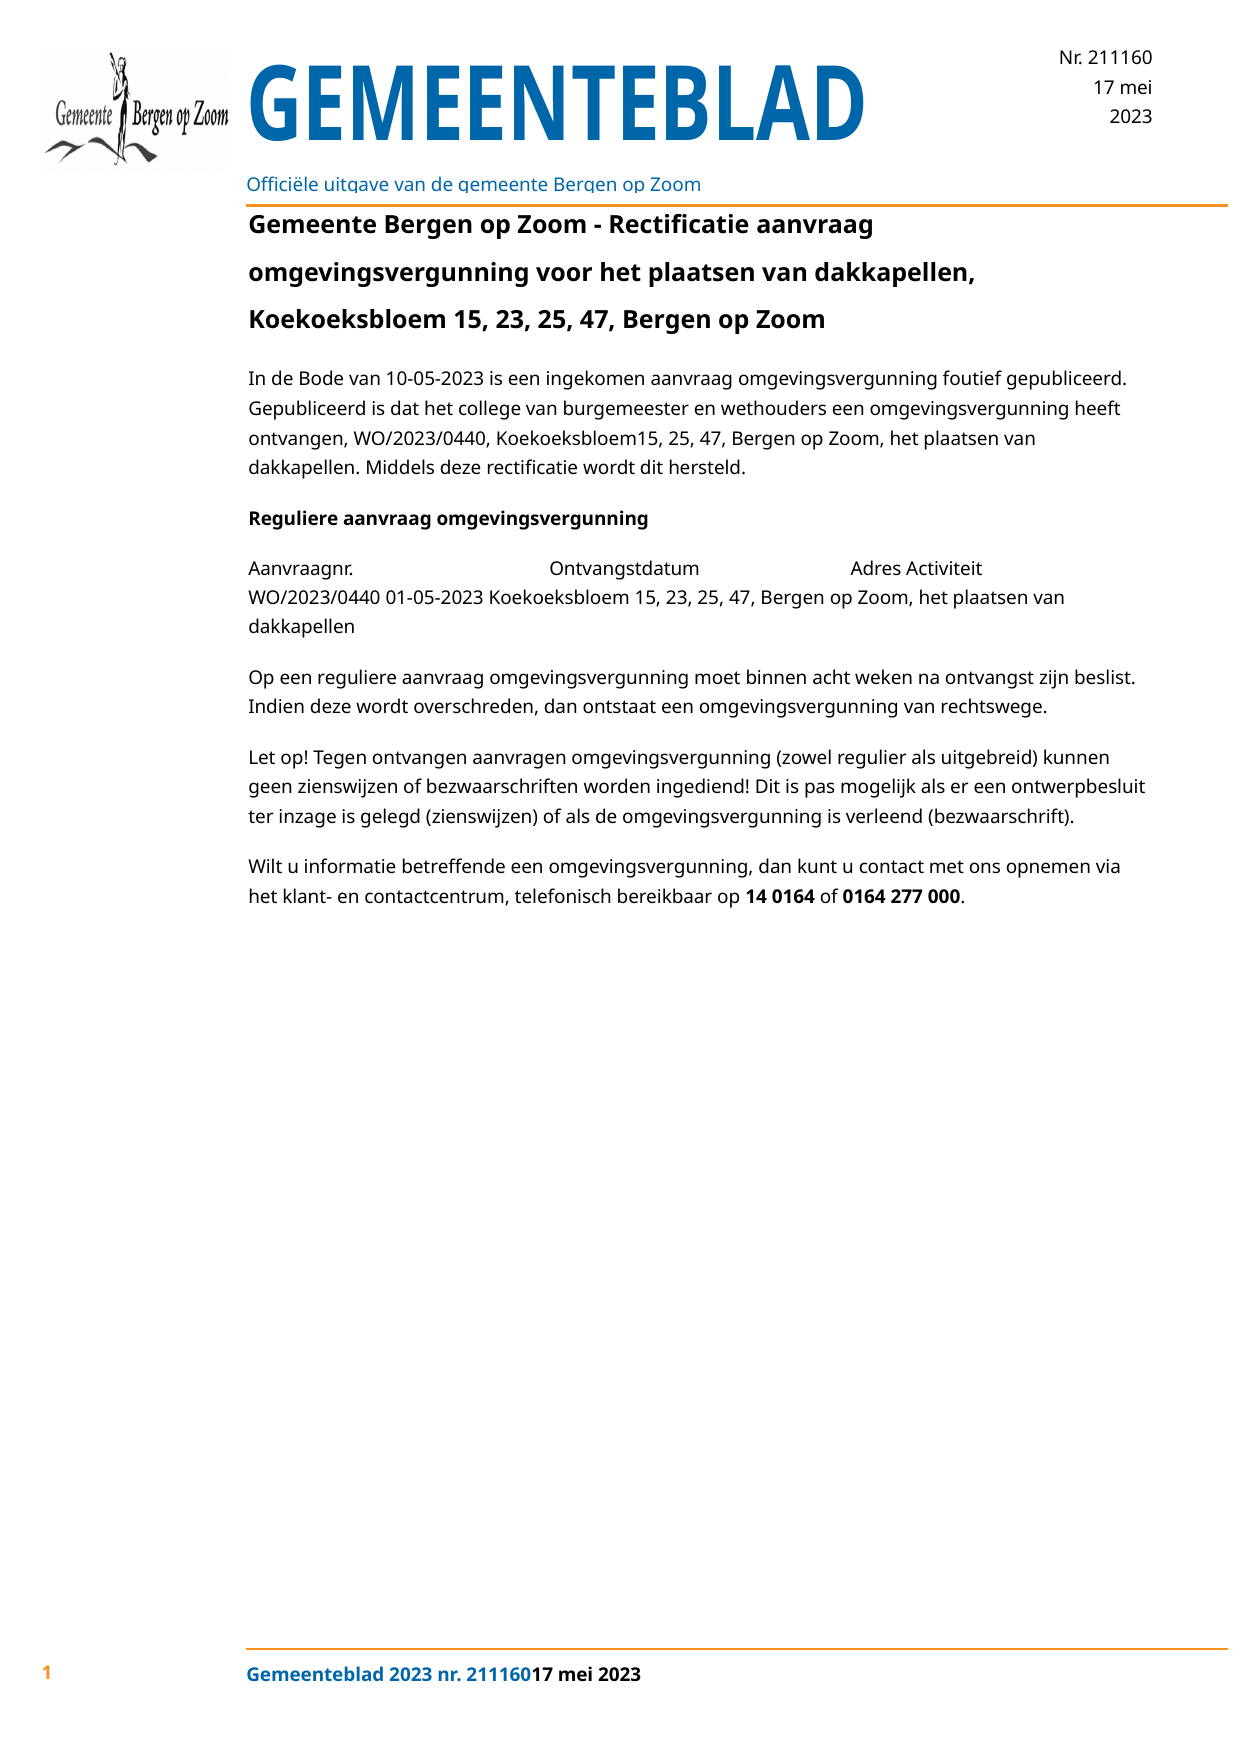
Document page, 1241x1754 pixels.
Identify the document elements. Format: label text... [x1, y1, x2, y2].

table_header Adres Activiteit [850, 555, 1152, 581]
text Let op! Tegen ontvangen aanvragen omgevingsvergunning (zowel regulier als uitgebreid) kunnen geen zienswijzen of bezwaarschriften worden ingediend! Dit is pas mogelijk als er een ontwerpbesluit ter inzage is gelegd (zienswijzen) of als de omgevingsvergunning is verleend (bezwaarschrift). [248, 744, 1152, 829]
text Op een reguliere aanvraag omgevingsvergunning moet binnen acht weken na ontvangst zijn beslist. Indien deze wordt overschreden, dan ontstaat een omgevingsvergunning van rechtswege. [248, 664, 1152, 719]
text Gemeente Bergen op Zoom - Rectificatie aanvraag omgevingsvergunning voor het plaatsen van dakkapellen, Koekoeksbloem 15, 23, 25, 47, Bergen op Zoom [248, 207, 1152, 336]
text In de Bode van 10-05-2023 is een ingekomen aanvraag omgevingsvergunning foutief gepubliceerd. Gepubliceerd is dat het college van burgemeester en wethouders een omgevingsvergunning heeft ontvangen, WO/2023/0440, Koekoeksbloem15, 25, 47, Bergen op Zoom, het plaatsen van dakkapellen. Middels deze rectificatie wordt dit hersteld. [248, 366, 1152, 480]
table_header Aanvraagnr. [248, 555, 549, 581]
table_header Ontvangstdatum [549, 555, 850, 581]
text Reguliere aanvraag omgevingsvergunning [248, 505, 1152, 530]
picture [41, 47, 231, 172]
text Wilt u informatie betreffende een omgevingsvergunning, dan kunt u contact met ons opnemen via het klant- en contactcentrum, telefonisch bereikbaar op 14 0164 of 0164 277 000. [248, 854, 1152, 909]
text WO/2023/0440 01-05-2023 Koekoeksbloem 15, 23, 25, 47, Bergen op Zoom, het plaatsen van dakkapellen [248, 584, 1152, 639]
